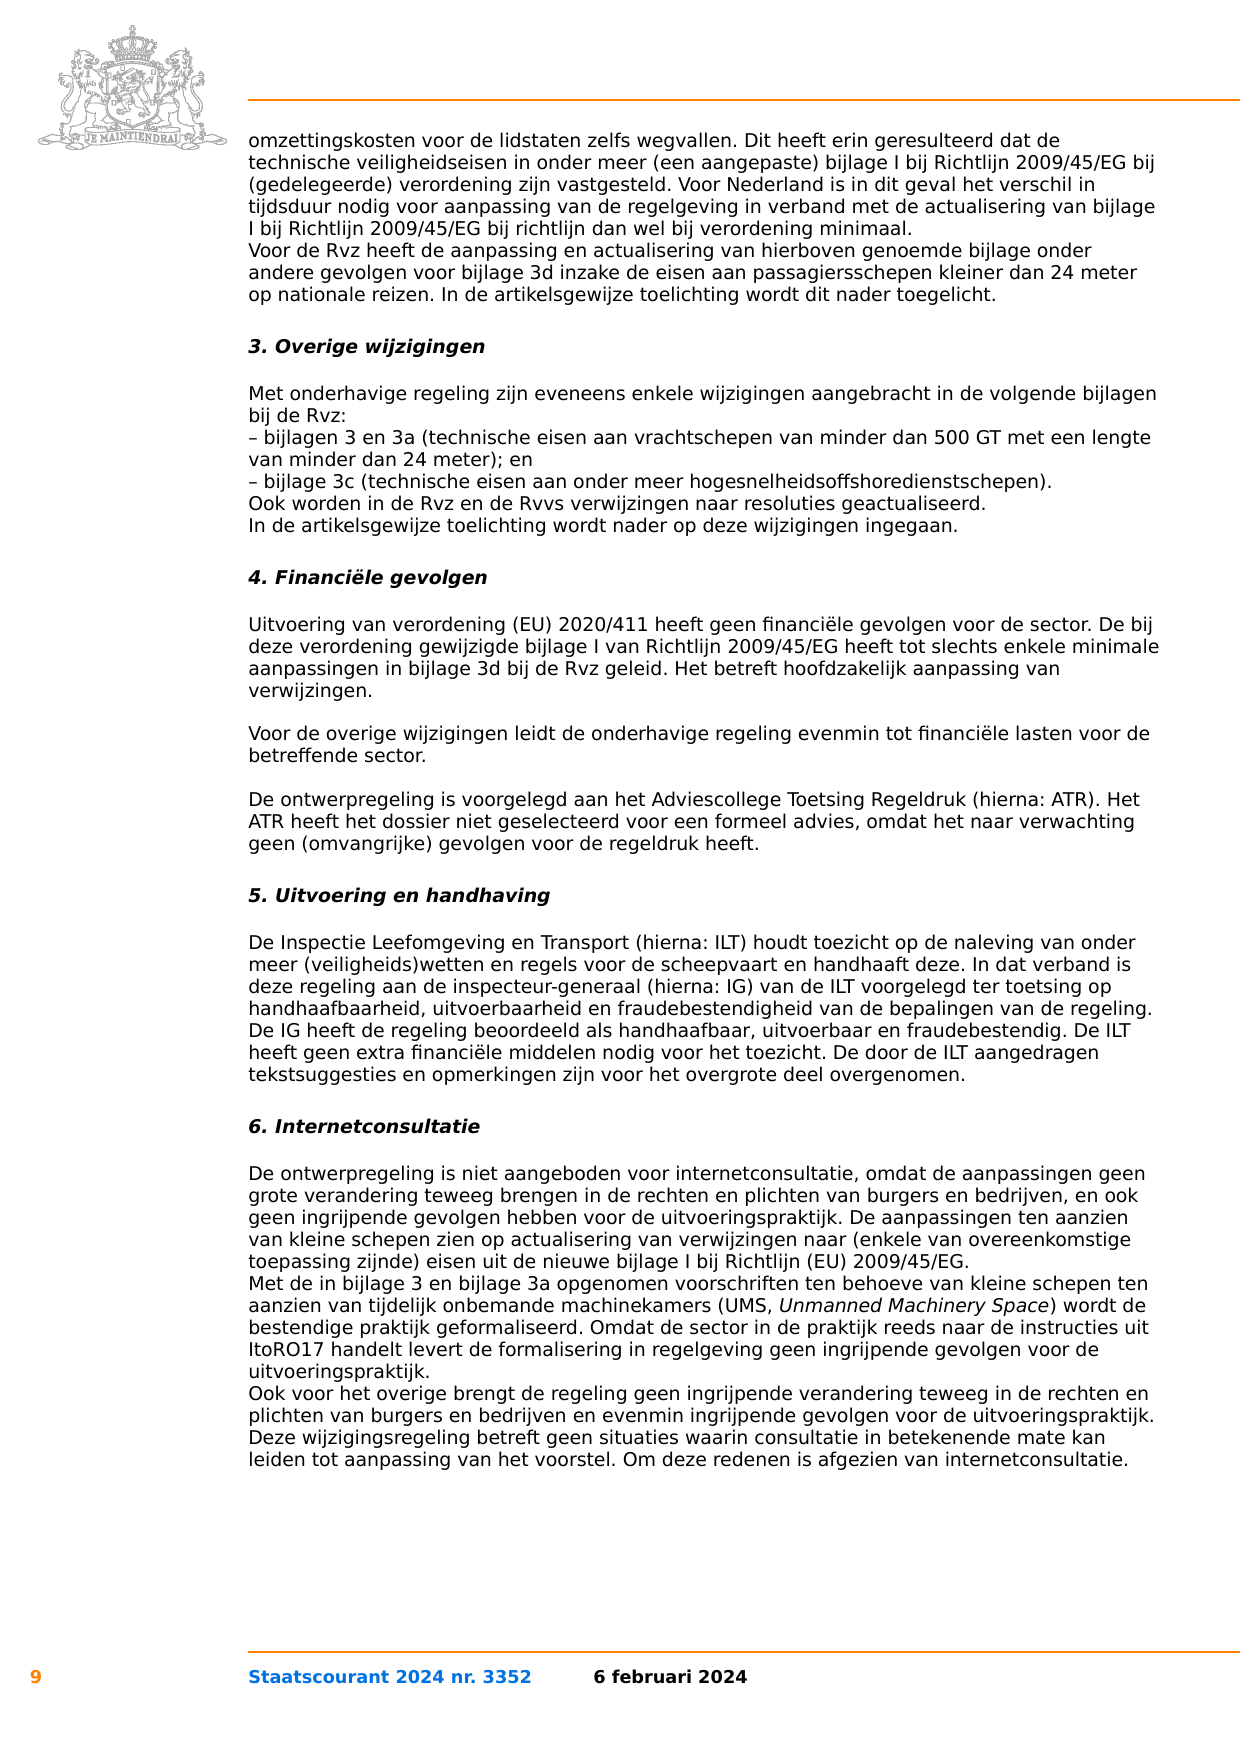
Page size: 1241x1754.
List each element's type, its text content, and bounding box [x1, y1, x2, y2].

text – bijlage 3c (technische eisen aan onder meer hogesnelheidsoffshoredienstschepen). [248, 471, 1163, 493]
text De ontwerpregeling is niet aangeboden voor internetconsultatie, omdat de aanpassingen geen grote verandering teweeg brengen in de rechten en plichten van burgers en bedrijven, en ook geen ingrijpende gevolgen hebben voor de uitvoeringspraktijk. De aanpassingen ten aanzien van kleine schepen zien op actualisering van verwijzingen naar (enkele van overeenkomstige toepassing zijnde) eisen uit de nieuwe bijlage I bij Richtlijn (EU) 2009/45/EG. [248, 1163, 1163, 1273]
subtitle 3. Overige wijzigingen [248, 336, 1163, 358]
text De Inspectie Leefomgeving en Transport (hierna: ILT) houdt toezicht op de naleving van onder meer (veiligheids)wetten en regels voor de scheepvaart en handhaaft deze. In dat verband is deze regeling aan de inspecteur-generaal (hierna: IG) van de ILT voorgelegd ter toetsing op handhaafbaarheid, uitvoerbaarheid en fraudebestendigheid van de bepalingen van de regeling. De IG heeft de regeling beoordeeld als handhaafbaar, uitvoerbaar en fraudebestendig. De ILT heeft geen extra financiële middelen nodig voor het toezicht. De door de ILT aangedragen tekstsuggesties en opmerkingen zijn voor het overgrote deel overgenomen. [248, 932, 1163, 1086]
text De ontwerpregeling is voorgelegd aan het Adviescollege Toetsing Regeldruk (hierna: ATR). Het ATR heeft het dossier niet geselecteerd voor een formeel advies, omdat het naar verwachting geen (omvangrijke) gevolgen voor de regeldruk heeft. [248, 789, 1163, 855]
text Voor de overige wijzigingen leidt de onderhavige regeling evenmin tot financiële lasten voor de betreffende sector. [248, 723, 1163, 767]
text Ook voor het overige brengt de regeling geen ingrijpende verandering teweeg in de rechten en plichten van burgers en bedrijven en evenmin ingrijpende gevolgen voor de uitvoeringspraktijk. Deze wijzigingsregeling betreft geen situaties waarin consultatie in betekenende mate kan leiden tot aanpassing van het voorstel. Om deze redenen is afgezien van internetconsultatie. [248, 1383, 1163, 1471]
text In de artikelsgewijze toelichting wordt nader op deze wijzigingen ingegaan. [248, 514, 1163, 537]
text Ook worden in de Rvz en de Rvvs verwijzingen naar resoluties geactualiseerd. [248, 493, 1163, 514]
text Met de in bijlage 3 en bijlage 3a opgenomen voorschriften ten behoeve van kleine schepen ten aanzien van tijdelijk onbemande machinekamers (UMS, Unmanned Machinery Space) wordt de bestendige praktijk geformaliseerd. Omdat de sector in de praktijk reeds naar de instructies uit ItoRO17 handelt levert de formalisering in regelgeving geen ingrijpende gevolgen voor de uitvoeringspraktijk. [248, 1273, 1163, 1383]
picture [38, 25, 227, 150]
subtitle 6. Internetconsultatie [248, 1116, 1163, 1138]
subtitle 5. Uitvoering en handhaving [248, 885, 1163, 907]
subtitle 4. Financiële gevolgen [248, 567, 1163, 588]
text – bijlagen 3 en 3a (technische eisen aan vrachtschepen van minder dan 500 GT met een lengte van minder dan 24 meter); en [248, 427, 1163, 471]
text Uitvoering van verordening (EU) 2020/411 heeft geen financiële gevolgen voor de sector. De bij deze verordening gewijzigde bijlage I van Richtlijn 2009/45/EG heeft tot slechts enkele minimale aanpassingen in bijlage 3d bij de Rvz geleid. Het betreft hoofdzakelijk aanpassing van verwijzingen. [248, 613, 1163, 701]
text Voor de Rvz heeft de aanpassing en actualisering van hierboven genoemde bijlage onder andere gevolgen voor bijlage 3d inzake de eisen aan passagiersschepen kleiner dan 24 meter op nationale reizen. In de artikelsgewijze toelichting wordt dit nader toegelicht. [248, 240, 1163, 306]
text omzettingskosten voor de lidstaten zelfs wegvallen. Dit heeft erin geresulteerd dat de technische veiligheidseisen in onder meer (een aangepaste) bijlage I bij Richtlijn 2009/45/EG bij (gedelegeerde) verordening zijn vastgesteld. Voor Nederland is in dit geval het verschil in tijdsduur nodig voor aanpassing van de regelgeving in verband met de actualisering van bijlage I bij Richtlijn 2009/45/EG bij richtlijn dan wel bij verordening minimaal. [248, 130, 1163, 240]
text Met onderhavige regeling zijn eveneens enkele wijzigingen aangebracht in de volgende bijlagen bij de Rvz: [248, 383, 1163, 427]
